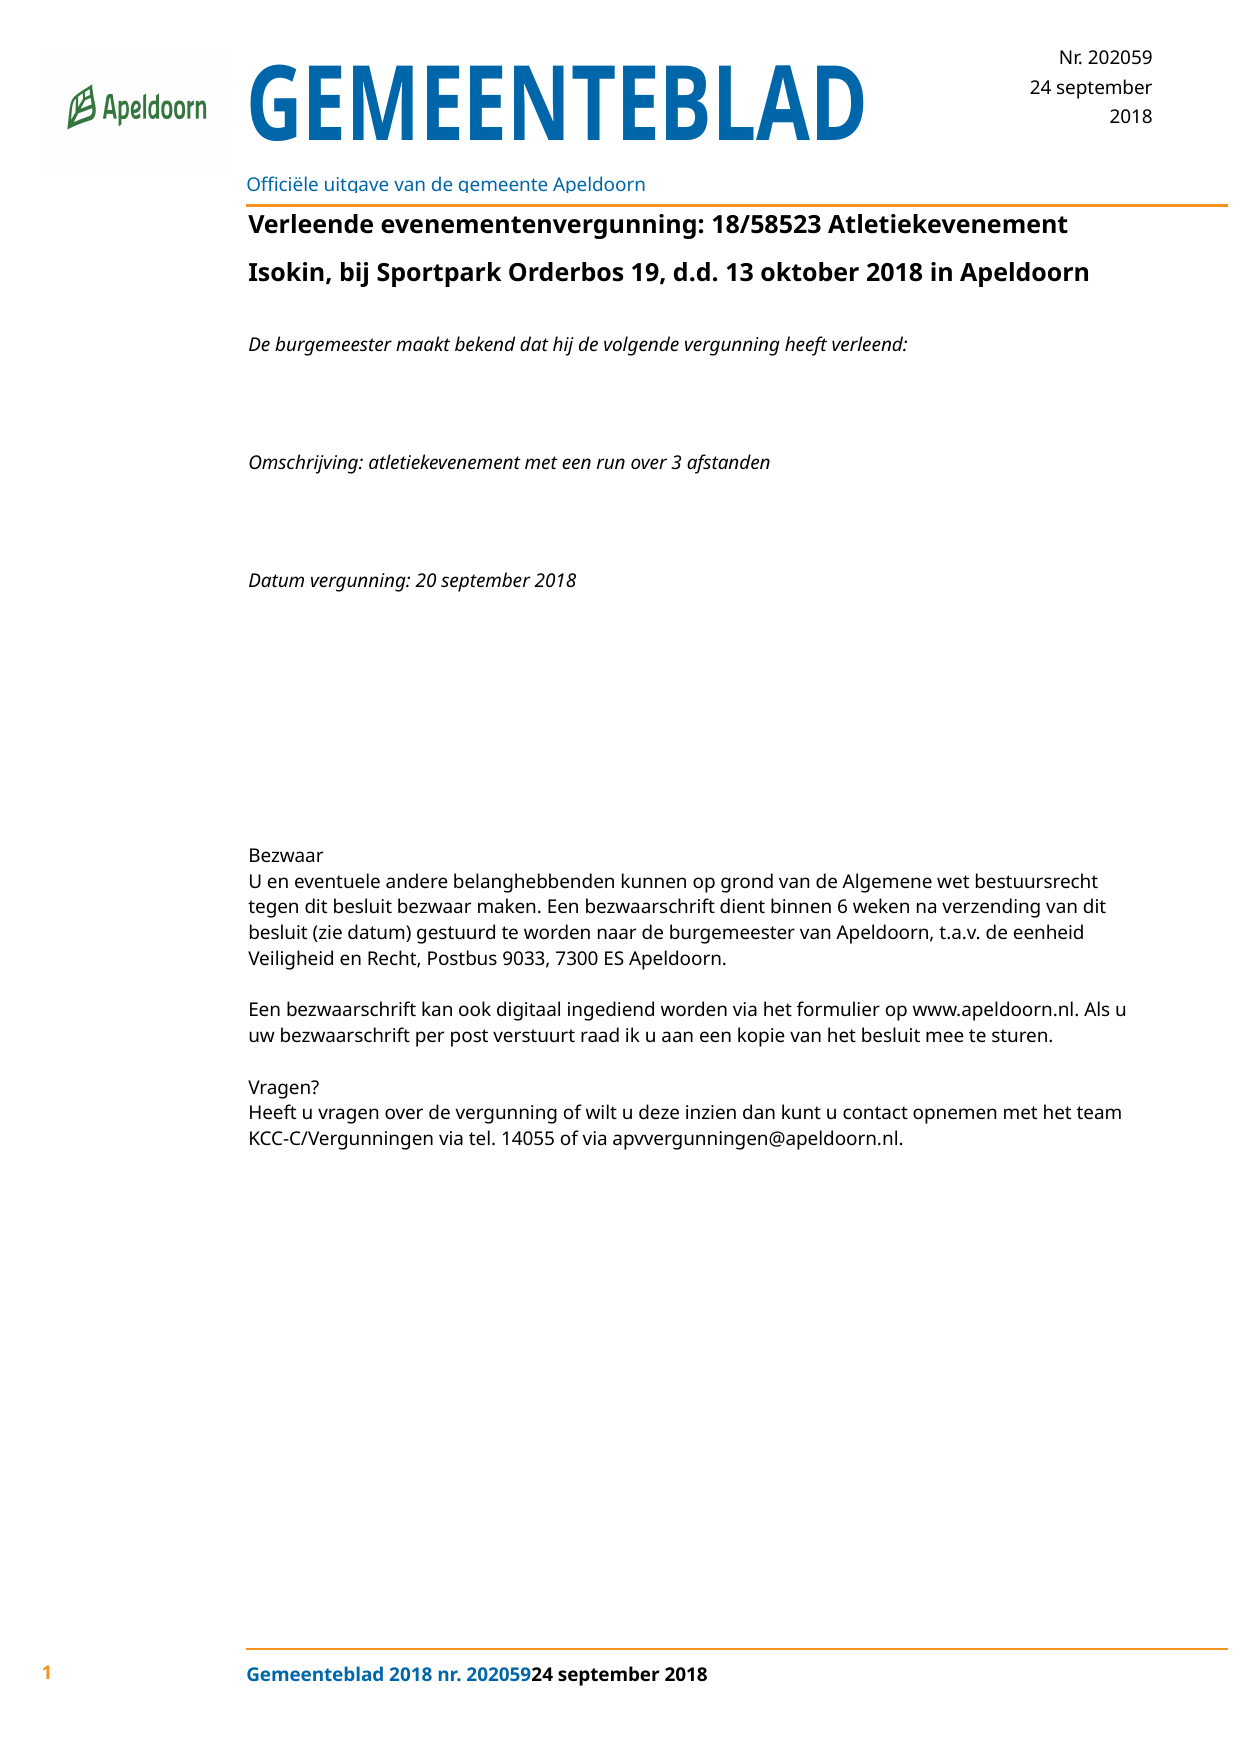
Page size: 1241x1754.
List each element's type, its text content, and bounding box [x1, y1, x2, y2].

picture [41, 47, 231, 172]
text U en eventuele andere belanghebbenden kunnen op grond van de Algemene wet bestuursrecht tegen dit besluit bezwaar maken. Een bezwaarschrift dient binnen 6 weken na verzending van dit besluit (zie datum) gestuurd te worden naar de burgemeester van Apeldoorn, t.a.v. de eenheid Veiligheid en Recht, Postbus 9033, 7300 ES Apeldoorn. [248, 868, 1152, 971]
text Vragen? [248, 1074, 1152, 1099]
text Een bezwaarschrift kan ook digitaal ingediend worden via het formulier op www.apeldoorn.nl. Als u uw bezwaarschrift per post verstuurt raad ik u aan een kopie van het besluit mee te sturen. [248, 997, 1152, 1048]
text Bezwaar [248, 842, 1152, 868]
text Heeft u vragen over de vergunning of wilt u deze inzien dan kunt u contact opnemen met het team KCC-C/Vergunningen via tel. 14055 of via apvvergunningen@apeldoorn.nl. [248, 1099, 1152, 1151]
text De burgemeester maakt bekend dat hij de volgende vergunning heeft verleend: [248, 331, 1152, 357]
text Datum vergunning: 20 september 2018 [248, 567, 1152, 593]
text Omschrijving: atletiekevenement met een run over 3 afstanden [248, 449, 1152, 475]
text Verleende evenementenvergunning: 18/58523 Atletiekevenement Isokin, bij Sportpark Orderbos 19, d.d. 13 oktober 2018 in Apeldoorn [248, 207, 1152, 288]
